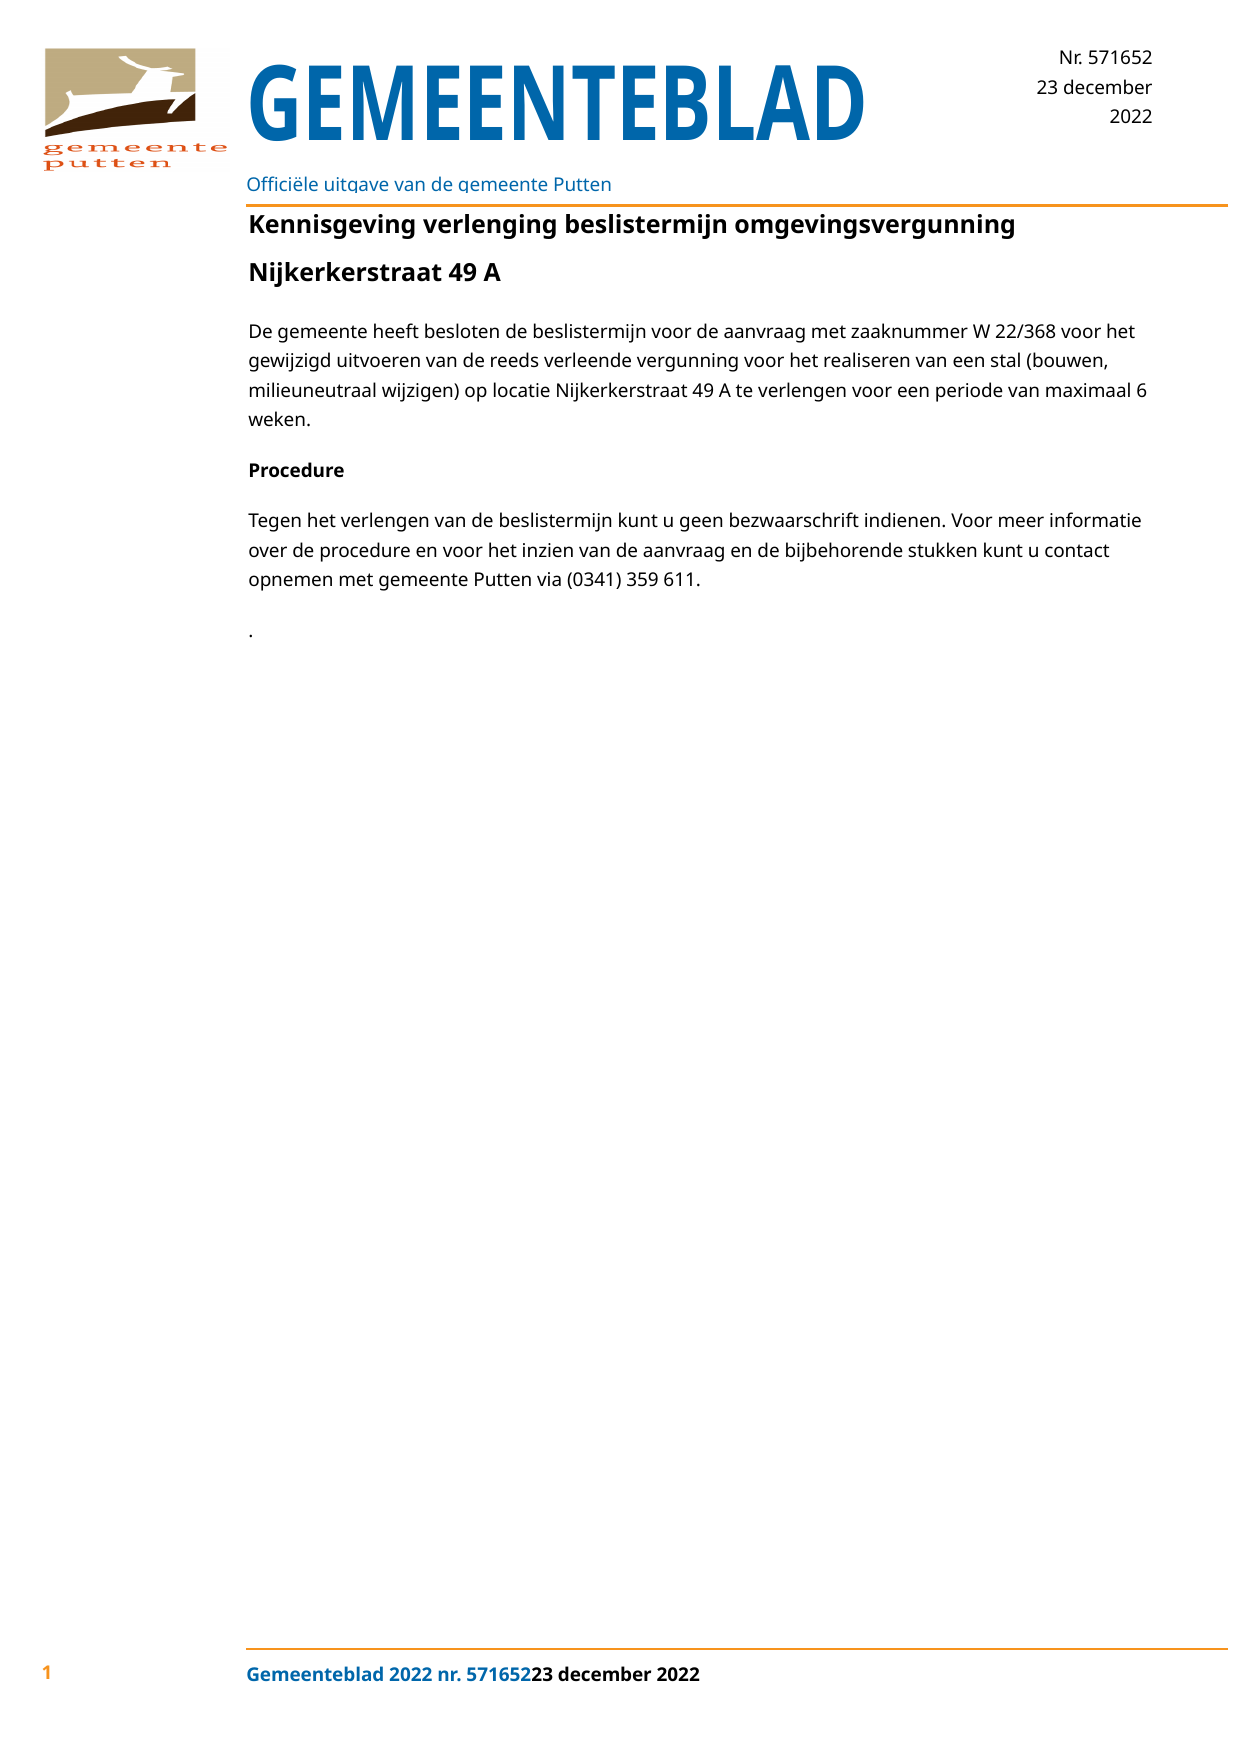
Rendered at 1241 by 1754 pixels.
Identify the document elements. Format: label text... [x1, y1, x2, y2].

text Kennisgeving verlenging beslistermijn omgevingsvergunning Nijkerkerstraat 49 A [248, 207, 1152, 288]
picture [41, 47, 231, 172]
text . [248, 617, 1152, 643]
text De gemeente heeft besloten de beslistermijn voor de aanvraag met zaaknummer W 22/368 voor het gewijzigd uitvoeren van de reeds verleende vergunning voor het realiseren van een stal (bouwen, milieuneutraal wijzigen) op locatie Nijkerkerstraat 49 A te verlengen voor een periode van maximaal 6 weken. [248, 318, 1152, 432]
text Tegen het verlengen van de beslistermijn kunt u geen bezwaarschrift indienen. Voor meer informatie over de procedure en voor het inzien van de aanvraag en de bijbehorende stukken kunt u contact opnemen met gemeente Putten via (0341) 359 611. [248, 507, 1152, 592]
text Procedure [248, 457, 1152, 483]
